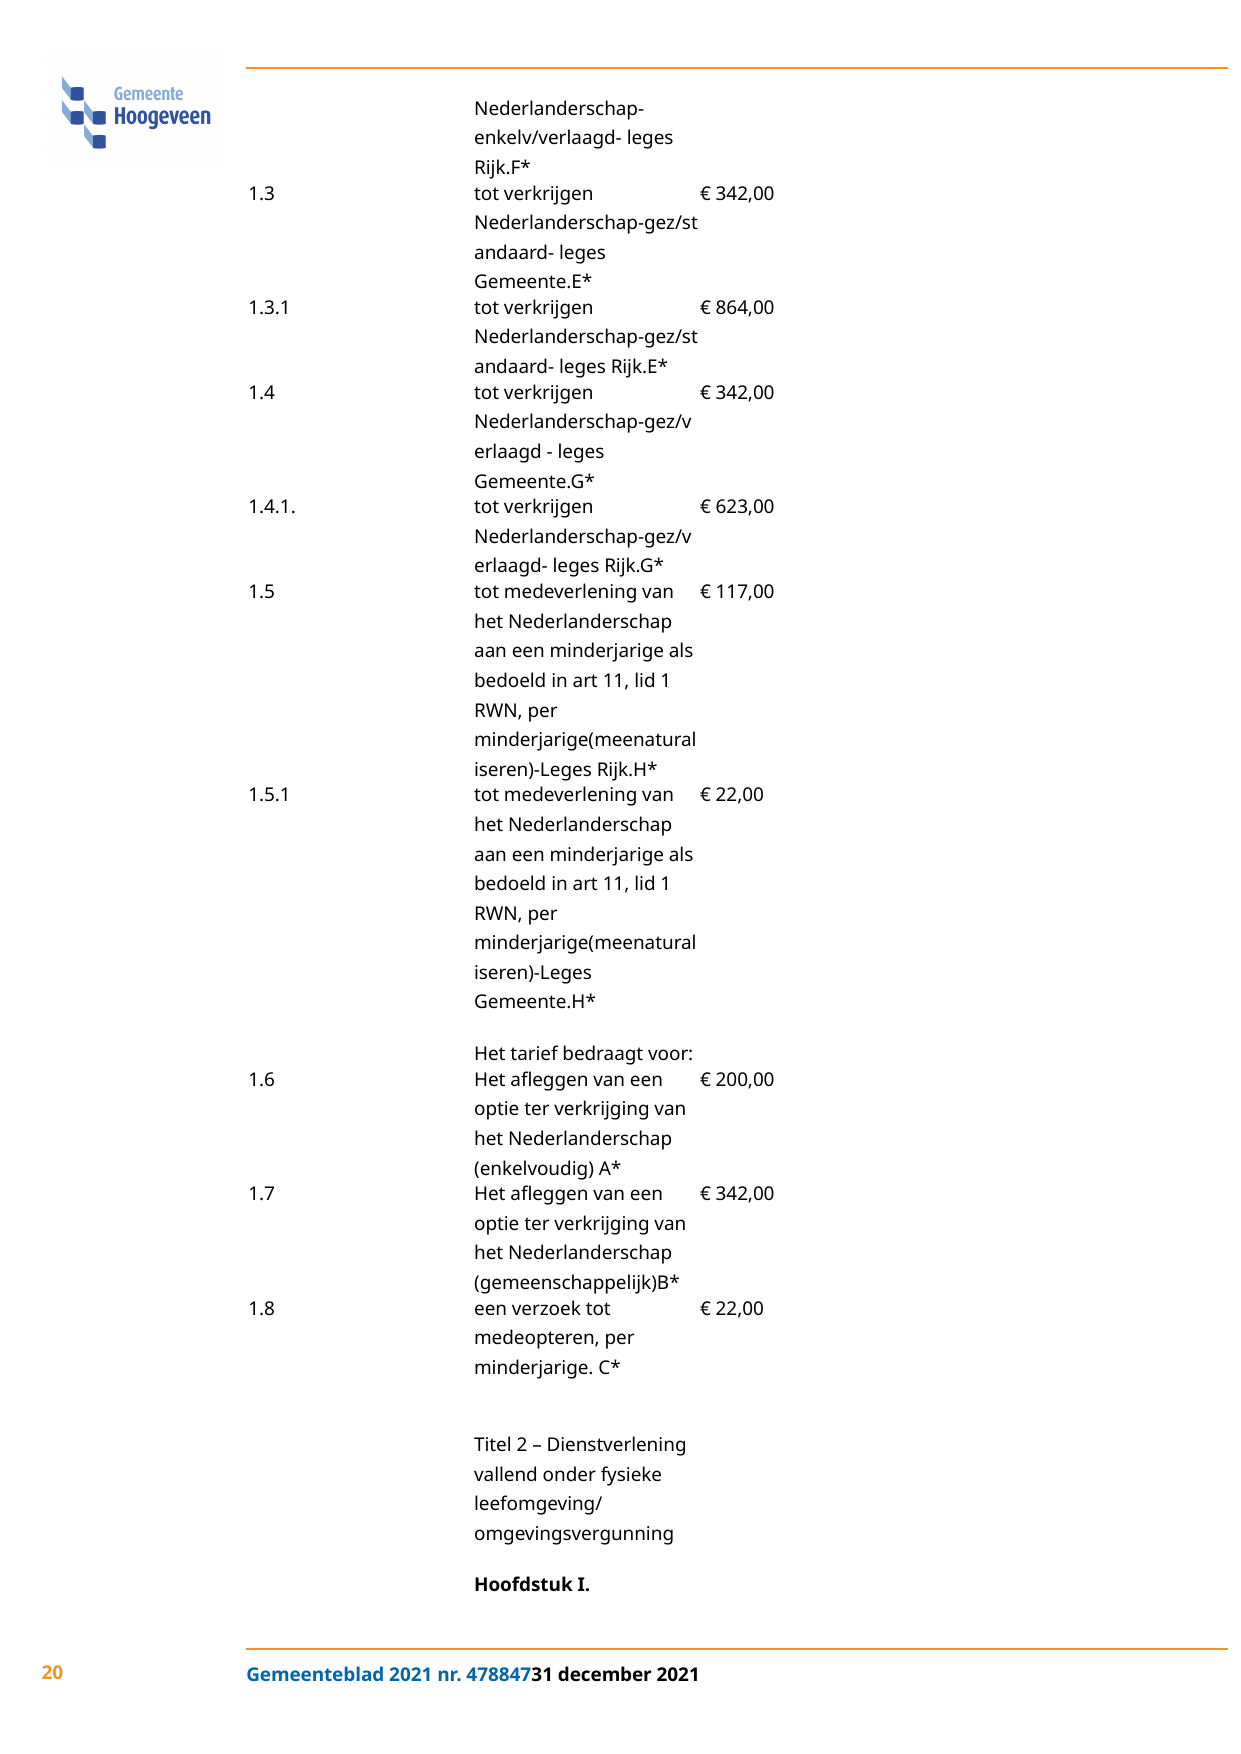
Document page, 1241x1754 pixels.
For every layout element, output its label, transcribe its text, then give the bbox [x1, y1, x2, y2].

table_cell [700, 1406, 926, 1431]
table_cell [926, 494, 1152, 578]
table_cell 1.7 [248, 1180, 474, 1295]
table_cell [248, 95, 474, 180]
table_cell [474, 1546, 700, 1571]
table_cell [926, 1066, 1152, 1180]
table_cell 1.5 [248, 579, 474, 782]
table_cell [926, 1546, 1152, 1571]
table_cell € 117,00 [700, 579, 926, 782]
table_cell [248, 1015, 474, 1040]
table_cell [926, 1431, 1152, 1546]
table_cell [700, 1040, 926, 1066]
table_cell tot medeverlening van het Nederlanderschap aan een minderjarige als bedoeld in art 11, lid 1 RWN, per minderjarige(meenaturaliseren)-Leges Gemeente.H* [474, 782, 700, 1014]
table_cell € 200,00 [700, 1066, 926, 1180]
table_cell [926, 579, 1152, 782]
table_cell tot verkrijgen Nederlanderschap-gez/standaard- leges Rijk.E* [474, 294, 700, 379]
table_cell € 864,00 [700, 294, 926, 379]
table_cell [248, 1546, 474, 1571]
table_cell [926, 1180, 1152, 1295]
table_cell Het afleggen van een optie ter verkrijging van het Nederlanderschap (enkelvoudig) A* [474, 1066, 700, 1180]
table_cell [248, 1040, 474, 1066]
table_cell [474, 1015, 700, 1040]
table_cell € 342,00 [700, 180, 926, 294]
table_cell tot medeverlening van het Nederlanderschap aan een minderjarige als bedoeld in art 11, lid 1 RWN, per minderjarige(meenaturaliseren)-Leges Rijk.H* [474, 579, 700, 782]
table_cell 1.4 [248, 379, 474, 493]
table_cell Nederlanderschap-enkelv/verlaagd- leges Rijk.F* [474, 95, 700, 180]
table_cell [248, 1431, 474, 1546]
table_cell [926, 1015, 1152, 1040]
table_cell tot verkrijgen Nederlanderschap-gez/verlaagd- leges Rijk.G* [474, 494, 700, 578]
table_cell [700, 1431, 926, 1546]
table_cell een verzoek tot medeopteren, per minderjarige. C* [474, 1295, 700, 1380]
table_cell Hoofdstuk I. [474, 1571, 700, 1597]
table_cell tot verkrijgen Nederlanderschap-gez/verlaagd - leges Gemeente.G* [474, 379, 700, 493]
table_cell 1.3.1 [248, 294, 474, 379]
table_cell € 22,00 [700, 782, 926, 1014]
table_cell 1.8 [248, 1295, 474, 1380]
table_cell [700, 1546, 926, 1571]
table_cell € 22,00 [700, 1295, 926, 1380]
table_cell [926, 1571, 1152, 1597]
picture [41, 47, 231, 172]
table_cell [926, 379, 1152, 493]
table_cell Het tarief bedraagt voor: [474, 1040, 700, 1066]
table_cell [700, 1380, 926, 1406]
table_cell [474, 1406, 700, 1431]
table_cell [926, 1295, 1152, 1380]
table_cell € 342,00 [700, 379, 926, 493]
table_cell [926, 1380, 1152, 1406]
table_cell € 342,00 [700, 1180, 926, 1295]
table_cell [248, 1406, 474, 1431]
table_cell [926, 782, 1152, 1014]
table_cell [926, 1040, 1152, 1066]
table_cell [926, 1406, 1152, 1431]
table_cell Titel 2 – Dienstverlening vallend onder fysieke leefomgeving/ omgevingsvergunning [474, 1431, 700, 1546]
table_cell 1.3 [248, 180, 474, 294]
table_cell [474, 1380, 700, 1406]
table_cell € 623,00 [700, 494, 926, 578]
table_cell [700, 1015, 926, 1040]
table_cell 1.6 [248, 1066, 474, 1180]
table_cell [700, 1571, 926, 1597]
table_cell [926, 95, 1152, 180]
table_cell [926, 294, 1152, 379]
table_cell tot verkrijgen Nederlanderschap-gez/standaard- leges Gemeente.E* [474, 180, 700, 294]
table_cell 1.5.1 [248, 782, 474, 1014]
table_cell [248, 1380, 474, 1406]
table_cell [926, 180, 1152, 294]
table_cell Het afleggen van een optie ter verkrijging van het Nederlanderschap (gemeenschappelijk)B* [474, 1180, 700, 1295]
table_cell [248, 1571, 474, 1597]
table_cell [700, 95, 926, 180]
table_cell 1.4.1. [248, 494, 474, 578]
